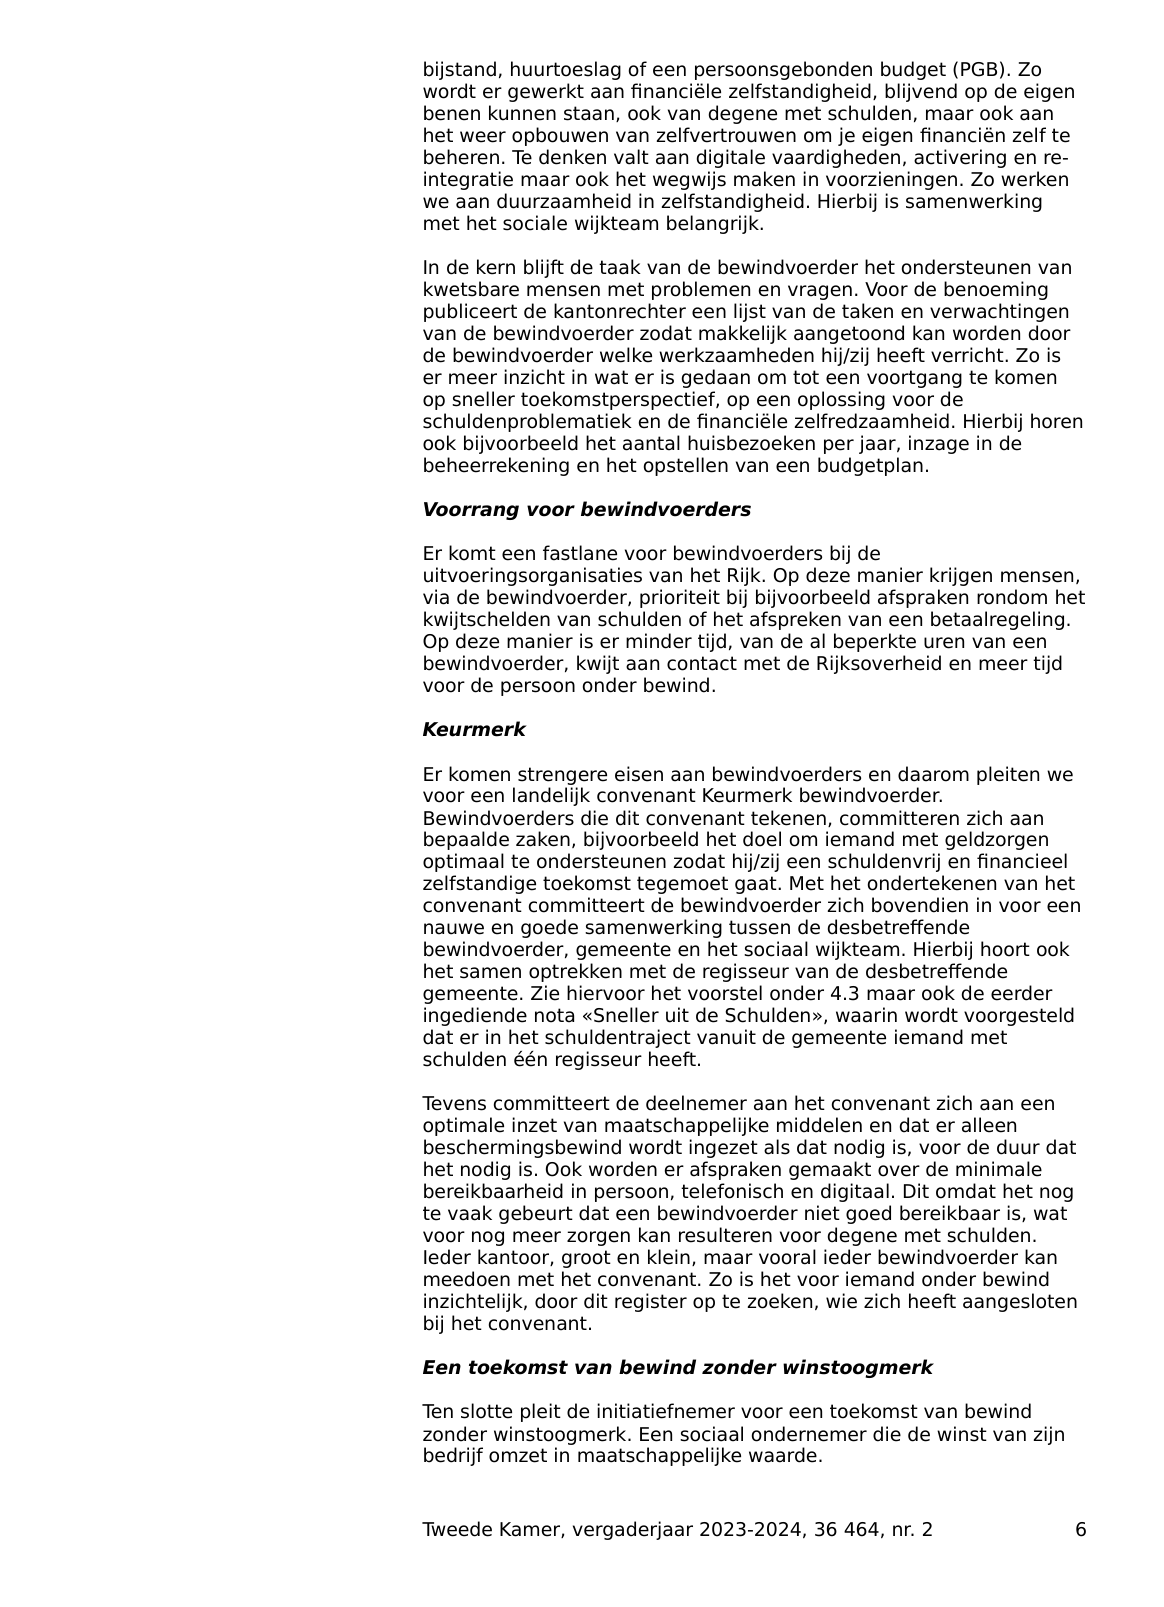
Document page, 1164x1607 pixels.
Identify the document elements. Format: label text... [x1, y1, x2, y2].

text Tevens committeert de deelnemer aan het convenant zich aan een optimale inzet van maatschappelijke middelen en dat er alleen beschermingsbewind wordt ingezet als dat nodig is, voor de duur dat het nodig is. Ook worden er afspraken gemaakt over de minimale bereikbaarheid in persoon, telefonisch en digitaal. Dit omdat het nog te vaak gebeurt dat een bewindvoerder niet goed bereikbaar is, wat voor nog meer zorgen kan resulteren voor degene met schulden. Ieder kantoor, groot en klein, maar vooral ieder bewindvoerder kan meedoen met het convenant. Zo is het voor iemand onder bewind inzichtelijk, door dit register op te zoeken, wie zich heeft aangesloten bij het convenant. [422, 1093, 1087, 1335]
text Ten slotte pleit de initiatiefnemer voor een toekomst van bewind zonder winstoogmerk. Een sociaal ondernemer die de winst van zijn bedrijf omzet in maatschappelijke waarde. [422, 1401, 1087, 1467]
subtitle Keurmerk [422, 719, 1087, 741]
text In de kern blijft de taak van de bewindvoerder het ondersteunen van kwetsbare mensen met problemen en vragen. Voor de benoeming publiceert de kantonrechter een lijst van de taken en verwachtingen van de bewindvoerder zodat makkelijk aangetoond kan worden door de bewindvoerder welke werkzaamheden hij/zij heeft verricht. Zo is er meer inzicht in wat er is gedaan om tot een voortgang te komen op sneller toekomstperspectief, op een oplossing voor de schuldenproblematiek en de financiële zelfredzaamheid. Hierbij horen ook bijvoorbeeld het aantal huisbezoeken per jaar, inzage in de beheerrekening en het opstellen van een budgetplan. [422, 257, 1087, 477]
text Er komt een fastlane voor bewindvoerders bij de uitvoeringsorganisaties van het Rijk. Op deze manier krijgen mensen, via de bewindvoerder, prioriteit bij bijvoorbeeld afspraken rondom het kwijtschelden van schulden of het afspreken van een betaalregeling. Op deze manier is er minder tijd, van de al beperkte uren van een bewindvoerder, kwijt aan contact met de Rijksoverheid en meer tijd voor de persoon onder bewind. [422, 543, 1087, 697]
subtitle Een toekomst van bewind zonder winstoogmerk [422, 1357, 1087, 1379]
subtitle Voorrang voor bewindvoerders [422, 499, 1087, 521]
text bijstand, huurtoeslag of een persoonsgebonden budget (PGB). Zo wordt er gewerkt aan financiële zelfstandigheid, blijvend op de eigen benen kunnen staan, ook van degene met schulden, maar ook aan het weer opbouwen van zelfvertrouwen om je eigen financiën zelf te beheren. Te denken valt aan digitale vaardigheden, activering en re-integratie maar ook het wegwijs maken in voorzieningen. Zo werken we aan duurzaamheid in zelfstandigheid. Hierbij is samenwerking met het sociale wijkteam belangrijk. [422, 59, 1087, 235]
text Er komen strengere eisen aan bewindvoerders en daarom pleiten we voor een landelijk convenant Keurmerk bewindvoerder. Bewindvoerders die dit convenant tekenen, committeren zich aan bepaalde zaken, bijvoorbeeld het doel om iemand met geldzorgen optimaal te ondersteunen zodat hij/zij een schuldenvrij en financieel zelfstandige toekomst tegemoet gaat. Met het ondertekenen van het convenant committeert de bewindvoerder zich bovendien in voor een nauwe en goede samenwerking tussen de desbetreffende bewindvoerder, gemeente en het sociaal wijkteam. Hierbij hoort ook het samen optrekken met de regisseur van de desbetreffende gemeente. Zie hiervoor het voorstel onder 4.3 maar ook de eerder ingediende nota «Sneller uit de Schulden», waarin wordt voorgesteld dat er in het schuldentraject vanuit de gemeente iemand met schulden één regisseur heeft. [422, 763, 1087, 1071]
